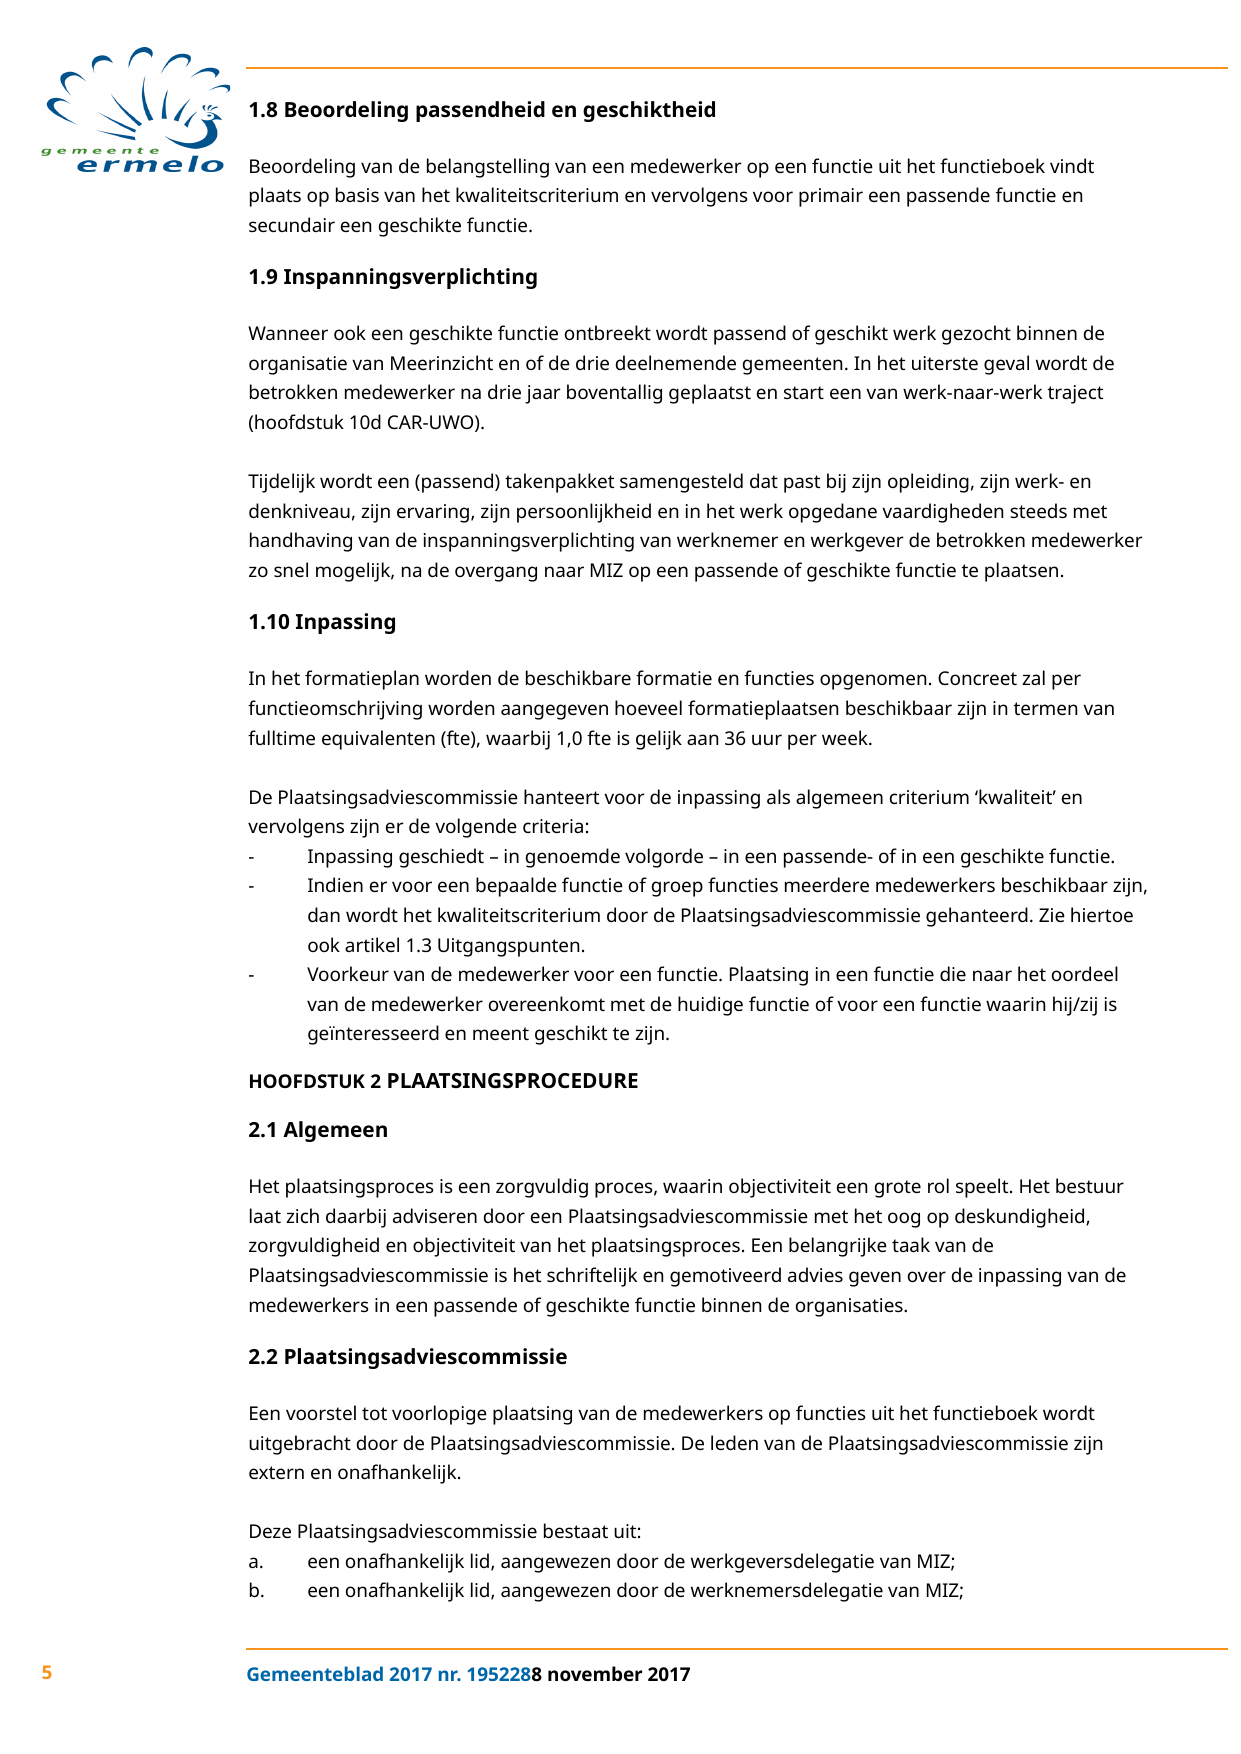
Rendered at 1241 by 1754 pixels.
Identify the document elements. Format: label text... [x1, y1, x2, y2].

text Het plaatsingsproces is een zorgvuldig proces, waarin objectiviteit een grote rol speelt. Het bestuur laat zich daarbij adviseren door een Plaatsingsadviescommissie met het oog op deskundigheid, zorgvuldigheid en objectiviteit van het plaatsingsproces. Een belangrijke taak van de Plaatsingsadviescommissie is het schriftelijk en gemotiveerd advies geven over de inpassing van de medewerkers in een passende of geschikte functie binnen de organisaties. [248, 1173, 1152, 1317]
list Voorkeur van de medewerker voor een functie. Plaatsing in een functie die naar het oordeel van de medewerker overeenkomt met de huidige functie of voor een functie waarin hij/zij is geïnteresseerd en meent geschikt te zijn. [248, 961, 1152, 1046]
text Beoordeling van de belangstelling van een medewerker op een functie uit het functieboek vindt plaats op basis van het kwaliteitscriterium en vervolgens voor primair een passende functie en secundair een geschikte functie. [248, 153, 1152, 238]
text Deze Plaatsingsadviescommissie bestaat uit: [248, 1518, 1152, 1544]
picture [41, 47, 231, 172]
text In het formatieplan worden de beschikbare formatie en functies opgenomen. Concreet zal per functieomschrijving worden aangegeven hoeveel formatieplaatsen beschikbaar zijn in termen van fulltime equivalenten (fte), waarbij 1,0 fte is gelijk aan 36 uur per week. [248, 666, 1152, 750]
text De Plaatsingsadviescommissie hanteert voor de inpassing als algemeen criterium ‘kwaliteit’ en vervolgens zijn er de volgende criteria: [248, 784, 1152, 839]
text 1.8 Beoordeling passendheid en geschiktheid [248, 95, 1152, 123]
text 1.9 Inspanningsverplichting [248, 262, 1152, 291]
list een onafhankelijk lid, aangewezen door de werkgeversdelegatie van MIZ; [248, 1548, 1152, 1574]
text Een voorstel tot voorlopige plaatsing van de medewerkers op functies uit het functieboek wordt uitgebracht door de Plaatsingsadviescommissie. De leden van de Plaatsingsadviescommissie zijn extern en onafhankelijk. [248, 1400, 1152, 1485]
text 1.10 Inpassing [248, 607, 1152, 636]
list Inpassing geschiedt – in genoemde volgorde – in een passende- of in een geschikte functie. [248, 843, 1152, 869]
list een onafhankelijk lid, aangewezen door de werknemersdelegatie van MIZ; [248, 1578, 1152, 1603]
list Indien er voor een bepaalde functie of groep functies meerdere medewerkers beschikbaar zijn, dan wordt het kwaliteitscriterium door de Plaatsingsadviescommissie gehanteerd. Zie hiertoe ook artikel 1.3 Uitgangspunten. [248, 873, 1152, 957]
text Tijdelijk wordt een (passend) takenpakket samengesteld dat past bij zijn opleiding, zijn werk- en denkniveau, zijn ervaring, zijn persoonlijkheid en in het werk opgedane vaardigheden steeds met handhaving van de inspanningsverplichting van werknemer en werkgever de betrokken medewerker zo snel mogelijk, na de overgang naar MIZ op een passende of geschikte functie te plaatsen. [248, 468, 1152, 583]
text 2.2 Plaatsingsadviescommissie [248, 1342, 1152, 1371]
text Wanneer ook een geschikte functie ontbreekt wordt passend of geschikt werk gezocht binnen de organisatie van Meerinzicht en of de drie deelnemende gemeenten. In het uiterste geval wordt de betrokken medewerker na drie jaar boventallig geplaatst en start een van werk-naar-werk traject (hoofdstuk 10d CAR-UWO). [248, 320, 1152, 435]
text HOOFDSTUK 2 PLAATSINGSPROCEDURE [248, 1066, 1152, 1094]
text 2.1 Algemeen [248, 1115, 1152, 1144]
